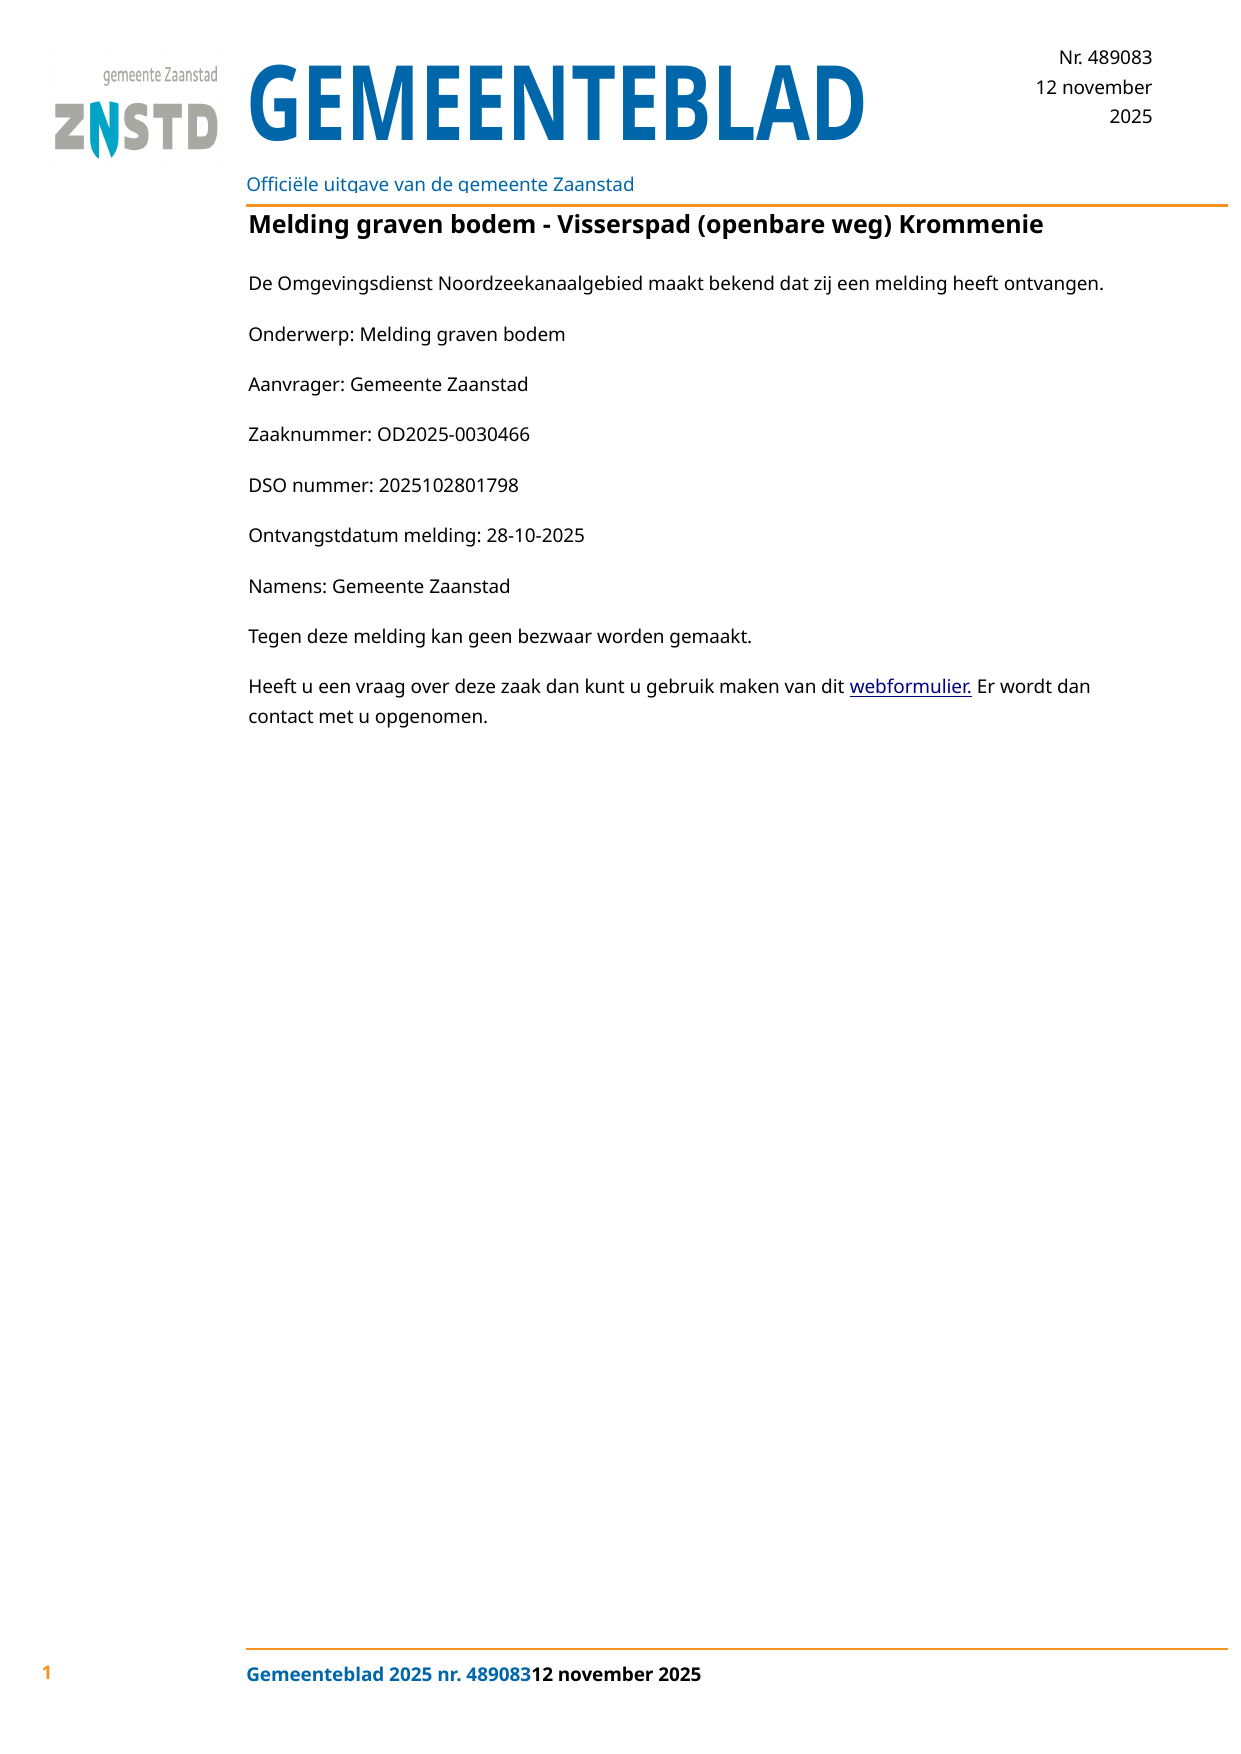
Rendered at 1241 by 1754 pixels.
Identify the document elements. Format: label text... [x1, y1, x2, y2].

text De Omgevingsdienst Noordzeekanaalgebied maakt bekend dat zij een melding heeft ontvangen. [248, 270, 1152, 296]
text Melding graven bodem - Visserspad (openbare weg) Krommenie [248, 207, 1152, 241]
text Heeft u een vraag over deze zaak dan kunt u gebruik maken van dit webformulier. Er wordt dan contact met u opgenomen. [248, 674, 1152, 729]
text Aanvrager: Gemeente Zaanstad [248, 371, 1152, 397]
text Tegen deze melding kan geen bezwaar worden gemaakt. [248, 623, 1152, 649]
text Namens: Gemeente Zaanstad [248, 573, 1152, 598]
text Zaaknummer: OD2025-0030466 [248, 422, 1152, 447]
text Onderwerp: Melding graven bodem [248, 321, 1152, 346]
text Ontvangstdatum melding: 28-10-2025 [248, 522, 1152, 548]
picture [41, 47, 231, 172]
text DSO nummer: 2025102801798 [248, 472, 1152, 498]
